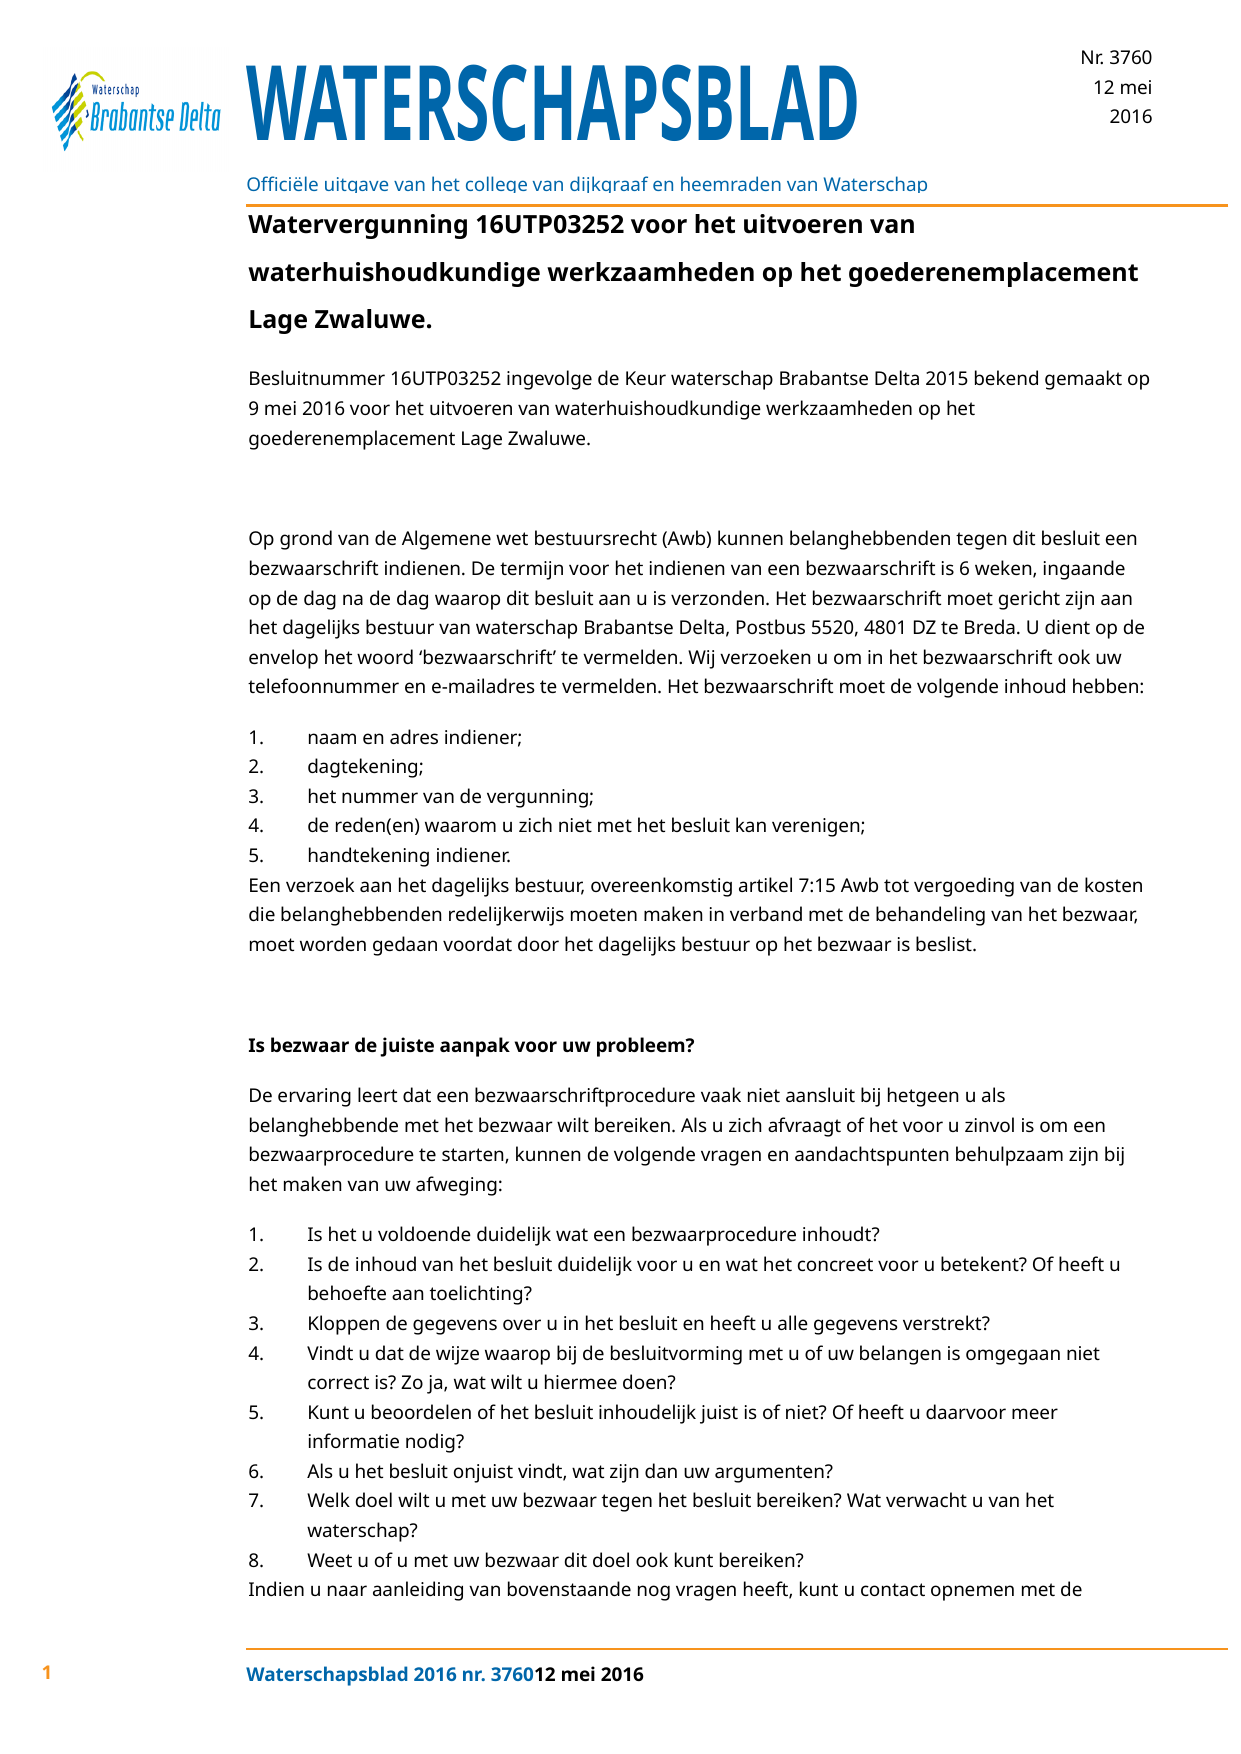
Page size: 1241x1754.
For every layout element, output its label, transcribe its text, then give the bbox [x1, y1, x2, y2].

text Een verzoek aan het dagelijks bestuur, overeenkomstig artikel 7:15 Awb tot vergoeding van de kosten die belanghebbenden redelijkerwijs moeten maken in verband met de behandeling van het bezwaar, moet worden gedaan voordat door het dagelijks bestuur op het bezwaar is beslist. [248, 872, 1152, 957]
text Op grond van de Algemene wet bestuursrecht (Awb) kunnen belanghebbenden tegen dit besluit een bezwaarschrift indienen. De termijn voor het indienen van een bezwaarschrift is 6 weken, ingaande op de dag na de dag waarop dit besluit aan u is verzonden. Het bezwaarschrift moet gericht zijn aan het dagelijks bestuur van waterschap Brabantse Delta, Postbus 5520, 4801 DZ te Breda. U dient op de envelop het woord ‘bezwaarschrift’ te vermelden. Wij verzoeken u om in het bezwaarschrift ook uw telefoonnummer en e‑mailadres te vermelden. Het bezwaarschrift moet de volgende inhoud hebben: [248, 526, 1152, 699]
list naam en adres indiener; [248, 724, 1152, 749]
text De ervaring leert dat een bezwaarschriftprocedure vaak niet aansluit bij hetgeen u als belanghebbende met het bezwaar wilt bereiken. Als u zich afvraagt of het voor u zinvol is om een bezwaarprocedure te starten, kunnen de volgende vragen en aandachtspunten behulpzaam zijn bij het maken van uw afweging: [248, 1082, 1152, 1197]
list Als u het besluit onjuist vindt, wat zijn dan uw argumenten? [248, 1458, 1152, 1484]
list Welk doel wilt u met uw bezwaar tegen het besluit bereiken? Wat verwacht u van het waterschap? [248, 1488, 1152, 1543]
list dagtekening; [248, 753, 1152, 779]
list Kunt u beoordelen of het besluit inhoudelijk juist is of niet? Of heeft u daarvoor meer informatie nodig? [248, 1399, 1152, 1454]
text Is bezwaar de juiste aanpak voor uw probleem? [248, 1032, 1152, 1057]
list de reden(en) waarom u zich niet met het besluit kan verenigen; [248, 813, 1152, 838]
text Watervergunning 16UTP03252 voor het uitvoeren van waterhuishoudkundige werkzaamheden op het goederenemplacement Lage Zwaluwe. [248, 207, 1152, 336]
picture [41, 47, 231, 172]
list Kloppen de gegevens over u in het besluit en heeft u alle gegevens verstrekt? [248, 1310, 1152, 1336]
list Is het u voldoende duidelijk wat een bezwaarprocedure inhoudt? [248, 1221, 1152, 1247]
list het nummer van de vergunning; [248, 783, 1152, 809]
list Vindt u dat de wijze waarop bij de besluitvorming met u of uw belangen is omgegaan niet correct is? Zo ja, wat wilt u hiermee doen? [248, 1340, 1152, 1395]
text Besluitnummer 16UTP03252 ingevolge de Keur waterschap Brabantse Delta 2015 bekend gemaakt op 9 mei 2016 voor het uitvoeren van waterhuishoudkundige werkzaamheden op het goederenemplacement Lage Zwaluwe. [248, 366, 1152, 450]
text Indien u naar aanleiding van bovenstaande nog vragen heeft, kunt u contact opnemen met de [248, 1576, 1152, 1602]
list Weet u of u met uw bezwaar dit doel ook kunt bereiken? [248, 1547, 1152, 1572]
list handtekening indiener. [248, 842, 1152, 868]
list Is de inhoud van het besluit duidelijk voor u en wat het concreet voor u betekent? Of heeft u behoefte aan toelichting? [248, 1251, 1152, 1306]
